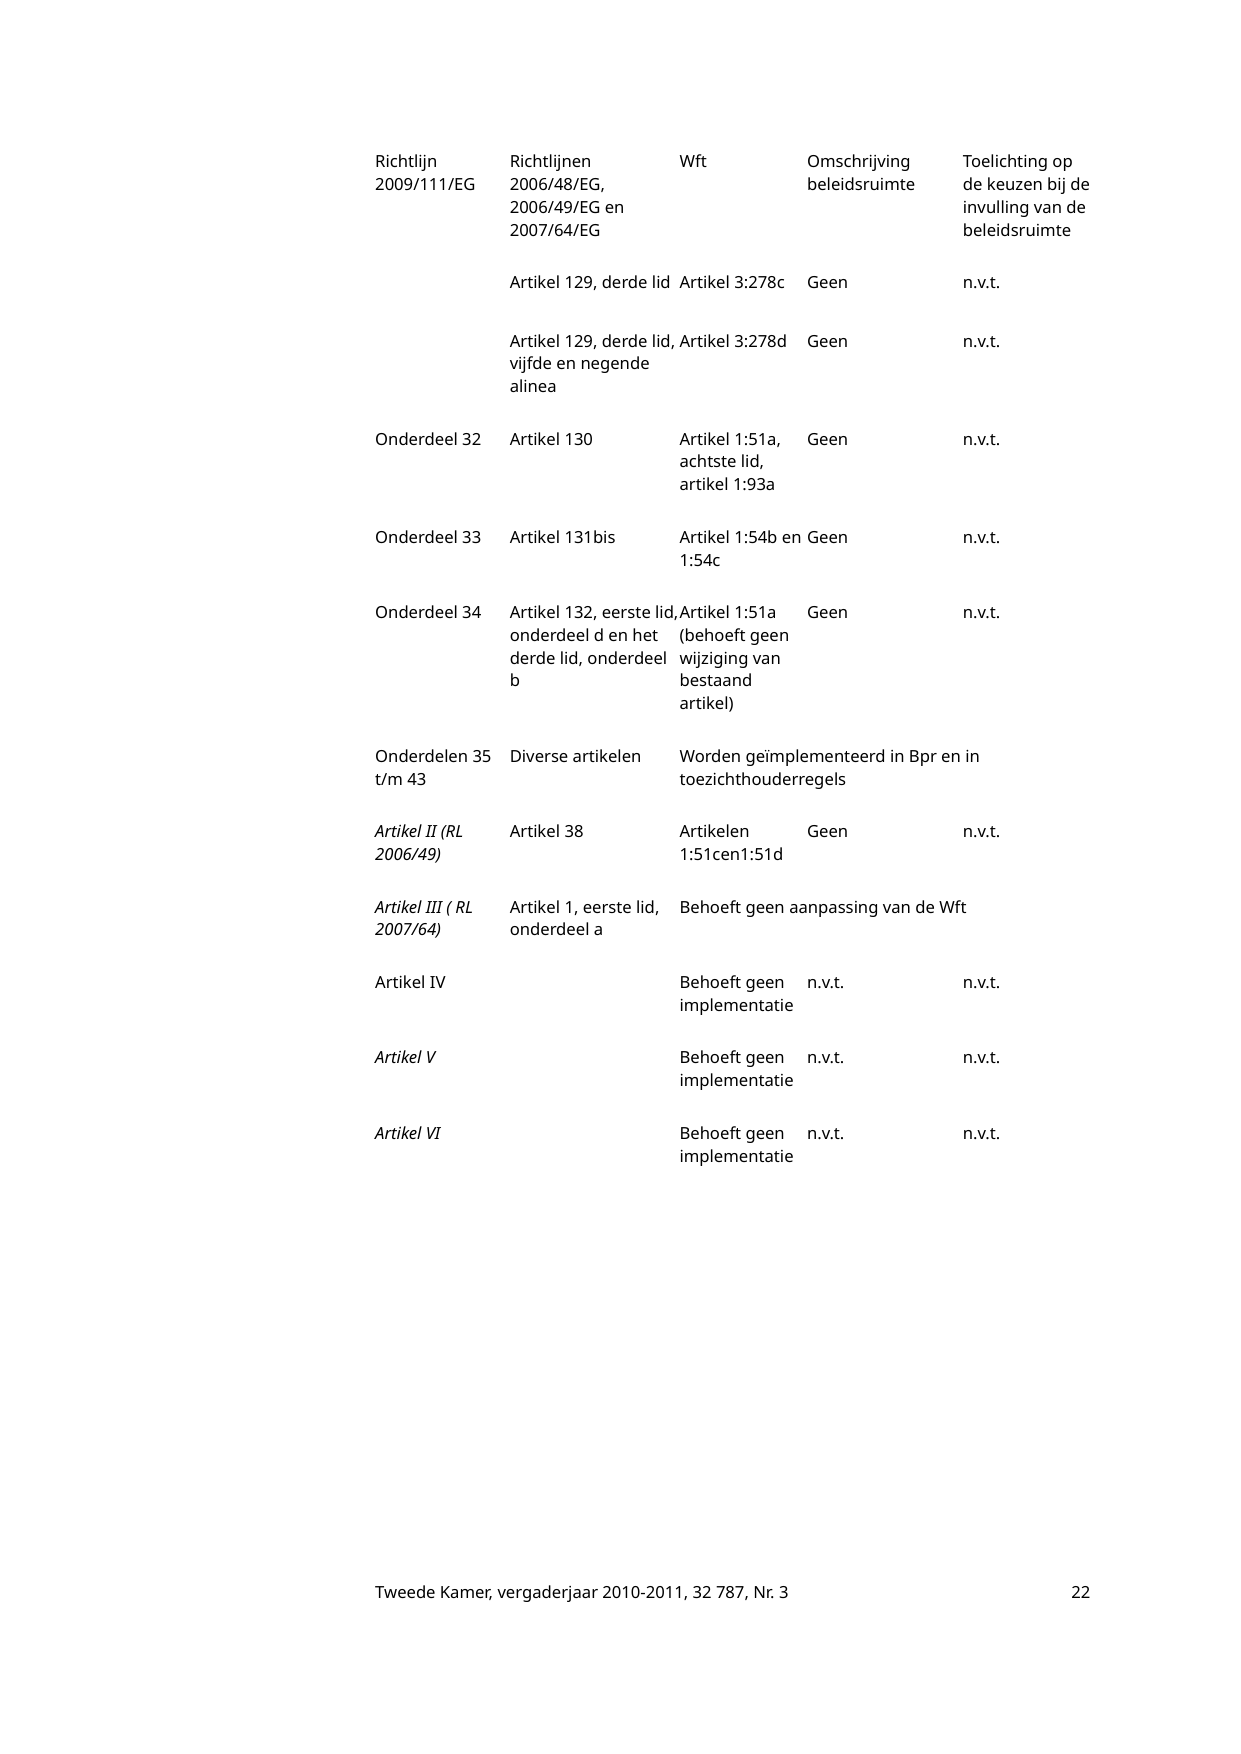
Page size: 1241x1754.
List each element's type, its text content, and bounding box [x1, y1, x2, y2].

table_cell n.v.t. [807, 1122, 963, 1197]
table_cell Artikel II (RL 2006/49) [375, 820, 509, 895]
table_cell Worden geïmplementeerd in Bpr en in toezichthouderregels [679, 745, 1090, 820]
table_header Richtlijn 2009/111/EG [375, 150, 509, 271]
table_cell Artikel IV [375, 971, 509, 1046]
table_cell Geen [807, 820, 963, 895]
table_cell Geen [807, 329, 963, 427]
table_cell Artikelen 1:51cen1:51d [679, 820, 807, 895]
table_cell Artikel 130 [510, 428, 679, 526]
table_cell Artikel III ( RL 2007/64) [375, 895, 509, 971]
table_cell [510, 1046, 679, 1122]
table_cell Artikel 38 [510, 820, 679, 895]
table_cell Onderdeel 32 [375, 428, 509, 526]
table_cell Behoeft geen aanpassing van de Wft [679, 895, 1090, 971]
table_cell Geen [807, 526, 963, 601]
table_cell n.v.t. [963, 271, 1090, 329]
table_cell Artikel 3:278d [679, 329, 807, 427]
table_cell n.v.t. [963, 329, 1090, 427]
table_cell Artikel 1:51a (behoeft geen wijziging van bestaand artikel) [679, 601, 807, 744]
table_cell Geen [807, 428, 963, 526]
table_cell n.v.t. [963, 428, 1090, 526]
table_cell Behoeft geen implementatie [679, 971, 807, 1046]
table_cell Artikel V [375, 1046, 509, 1122]
table_cell n.v.t. [963, 1046, 1090, 1122]
table_cell n.v.t. [963, 820, 1090, 895]
table_cell Artikel 131bis [510, 526, 679, 601]
table_cell Artikel VI [375, 1122, 509, 1197]
table_cell [510, 1122, 679, 1197]
table_header Wft [679, 150, 807, 271]
table_cell n.v.t. [963, 1122, 1090, 1197]
table_cell Artikel 132, eerste lid, onderdeel d en het derde lid, onderdeel b [510, 601, 679, 744]
table_cell Artikel 1:51a, achtste lid, artikel 1:93a [679, 428, 807, 526]
table_cell n.v.t. [807, 971, 963, 1046]
table_cell Onderdelen 35 t/m 43 [375, 745, 509, 820]
table_cell n.v.t. [963, 526, 1090, 601]
table_cell Artikel 3:278c [679, 271, 807, 329]
table_cell Artikel 129, derde lid [510, 271, 679, 329]
table_cell Behoeft geen implementatie [679, 1122, 807, 1197]
table_header Richtlijnen 2006/48/EG, 2006/49/EG en 2007/64/EG [510, 150, 679, 271]
table_header Omschrijving beleidsruimte [807, 150, 963, 271]
table_cell [510, 971, 679, 1046]
table_cell [375, 271, 509, 329]
table_cell Artikel 1:54b en 1:54c [679, 526, 807, 601]
table_cell n.v.t. [963, 601, 1090, 744]
table_cell Onderdeel 33 [375, 526, 509, 601]
table_cell Geen [807, 271, 963, 329]
table_cell Onderdeel 34 [375, 601, 509, 744]
table_cell [375, 329, 509, 427]
table_cell Diverse artikelen [510, 745, 679, 820]
table_header Toelichting op de keuzen bij de invulling van de beleidsruimte [963, 150, 1090, 271]
table_cell n.v.t. [807, 1046, 963, 1122]
table_cell Geen [807, 601, 963, 744]
table_cell Artikel 129, derde lid, vijfde en negende alinea [510, 329, 679, 427]
table_cell Behoeft geen implementatie [679, 1046, 807, 1122]
table_cell Artikel 1, eerste lid, onderdeel a [510, 895, 679, 971]
table_cell n.v.t. [963, 971, 1090, 1046]
